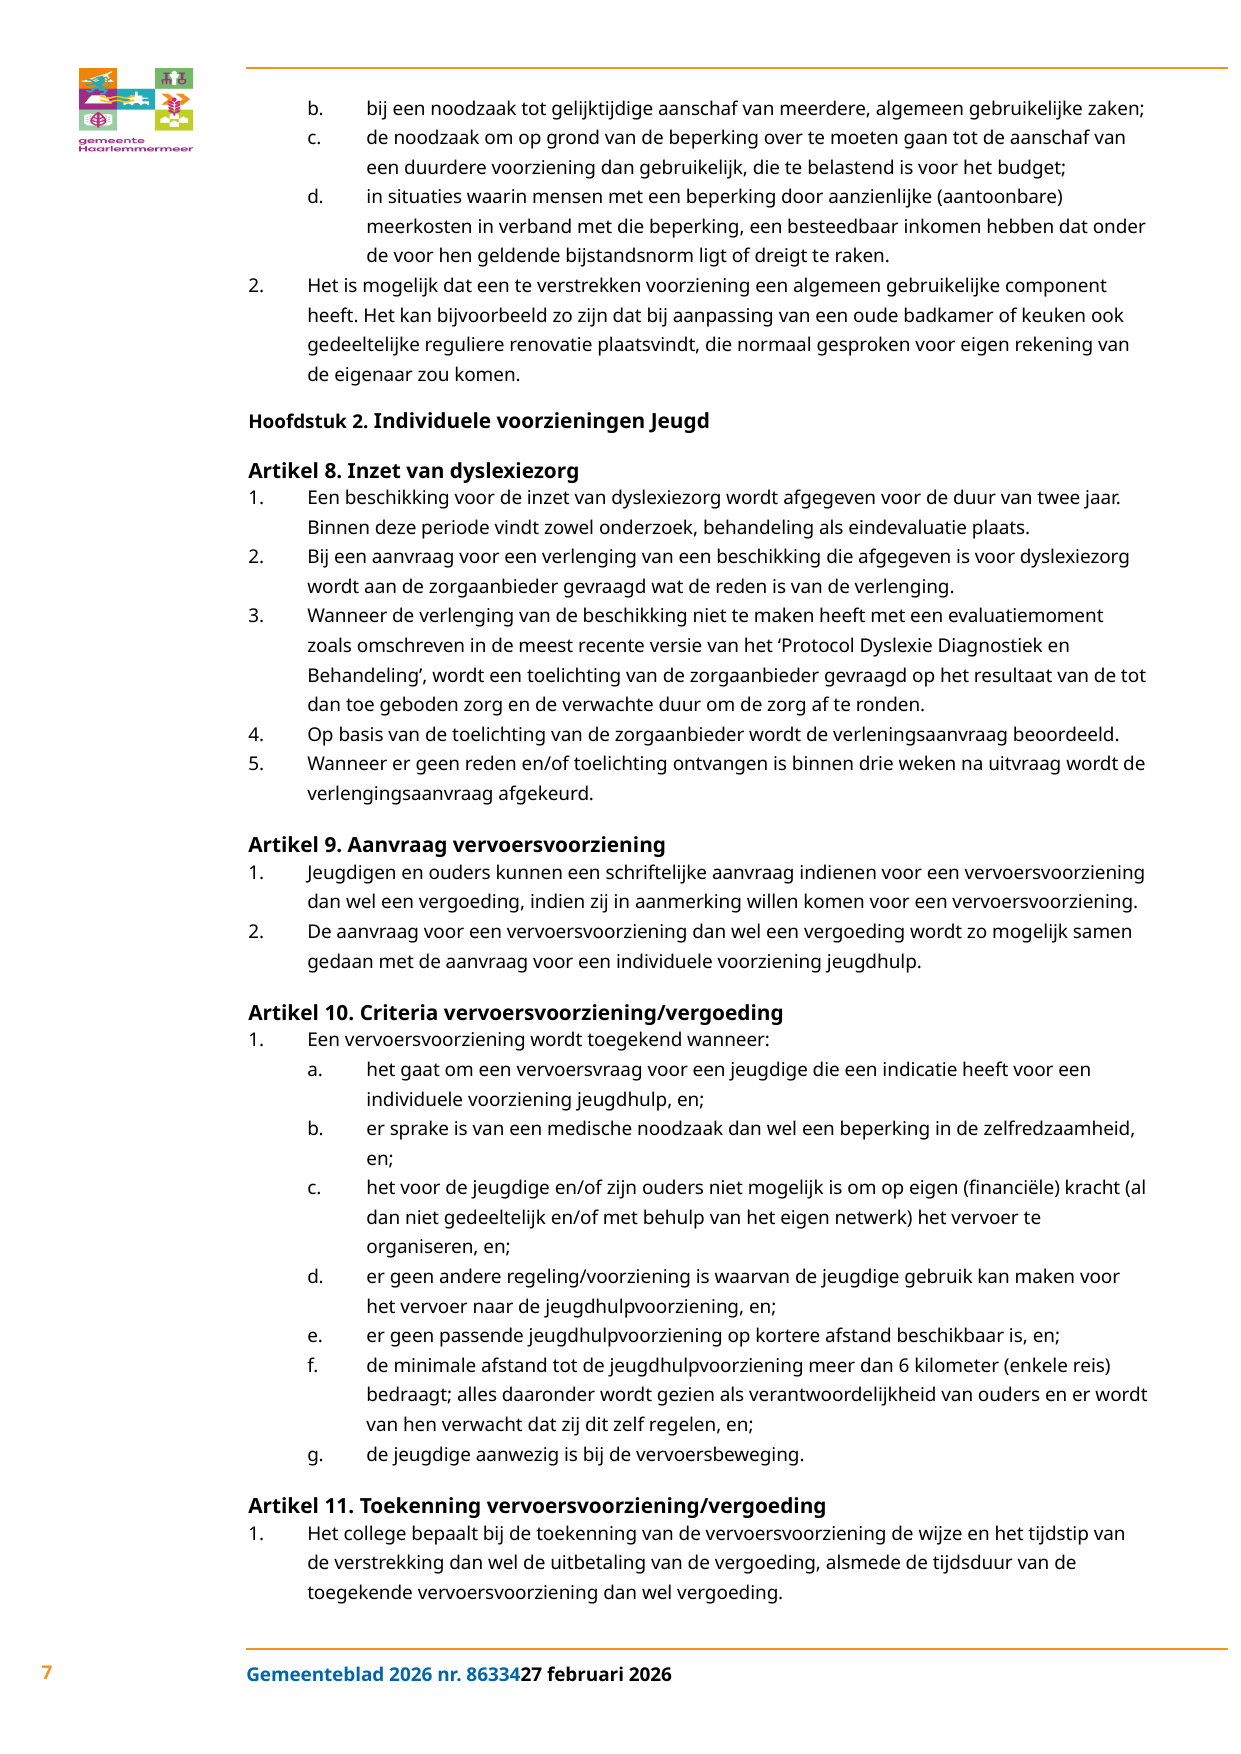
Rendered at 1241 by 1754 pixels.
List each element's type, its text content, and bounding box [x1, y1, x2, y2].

list er sprake is van een medische noodzaak dan wel een beperking in de zelfredzaamheid, en; [307, 1115, 1152, 1171]
list in situaties waarin mensen met een beperking door aanzienlijke (aantoonbare) meerkosten in verband met die beperking, een besteedbaar inkomen hebben dat onder de voor hen geldende bijstandsnorm ligt of dreigt te raken. [307, 183, 1152, 268]
list Het college bepaalt bij de toekenning van de vervoersvoorziening de wijze en het tijdstip van de verstrekking dan wel de uitbetaling van de vergoeding, alsmede de tijdsduur van de toegekende vervoersvoorziening dan wel vergoeding. [248, 1520, 1152, 1604]
list het gaat om een vervoersvraag voor een jeugdige die een indicatie heeft voor een individuele voorziening jeugdhulp, en; [307, 1056, 1152, 1112]
list de noodzaak om op grond van de beperking over te moeten gaan tot de aanschaf van een duurdere voorziening dan gebruikelijk, die te belastend is voor het budget; [307, 124, 1152, 180]
list Wanneer de verlenging van de beschikking niet te maken heeft met een evaluatiemoment zoals omschreven in de meest recente versie van het ‘Protocol Dyslexie Diagnostiek en Behandeling’, wordt een toelichting van de zorgaanbieder gevraagd op het resultaat van de tot dan toe geboden zorg en de verwachte duur om de zorg af te ronden. [248, 603, 1152, 717]
list de jeugdige aanwezig is bij de vervoersbeweging. [307, 1441, 1152, 1467]
list de minimale afstand tot de jeugdhulpvoorziening meer dan 6 kilometer (enkele reis) bedraagt; alles daaronder wordt gezien als verantwoordelijkheid van ouders en er wordt van hen verwacht dat zij dit zelf regelen, en; [307, 1352, 1152, 1437]
list Een beschikking voor de inzet van dyslexiezorg wordt afgegeven voor de duur van twee jaar. Binnen deze periode vindt zowel onderzoek, behandeling als eindevaluatie plaats. [248, 484, 1152, 540]
list Een vervoersvoorziening wordt toegekend wanneer: [248, 1027, 1152, 1052]
list Het is mogelijk dat een te verstrekken voorziening een algemeen gebruikelijke component heeft. Het kan bijvoorbeeld zo zijn dat bij aanpassing van een oude badkamer of keuken ook gedeeltelijke reguliere renovatie plaatsvindt, die normaal gesproken voor eigen rekening van de eigenaar zou komen. [248, 272, 1152, 387]
list Jeugdigen en ouders kunnen een schriftelijke aanvraag indienen voor een vervoersvoorziening dan wel een vergoeding, indien zij in aanmerking willen komen voor een vervoersvoorziening. [248, 859, 1152, 914]
list bij een noodzaak tot gelijktijdige aanschaf van meerdere, algemeen gebruikelijke zaken; [307, 95, 1152, 121]
text Artikel 9. Aanvraag vervoersvoorziening [248, 831, 1152, 859]
text Artikel 10. Criteria vervoersvoorziening/vergoeding [248, 998, 1152, 1027]
picture [41, 47, 231, 172]
list De aanvraag voor een vervoersvoorziening dan wel een vergoeding wordt zo mogelijk samen gedaan met de aanvraag voor een individuele voorziening jeugdhulp. [248, 918, 1152, 973]
text Hoofdstuk 2. Individuele voorzieningen Jeugd [248, 407, 1152, 435]
text Artikel 8. Inzet van dyslexiezorg [248, 456, 1152, 484]
list er geen andere regeling/voorziening is waarvan de jeugdige gebruik kan maken voor het vervoer naar de jeugdhulpvoorziening, en; [307, 1263, 1152, 1319]
list Op basis van de toelichting van de zorgaanbieder wordt de verleningsaanvraag beoordeeld. [248, 721, 1152, 747]
list het voor de jeugdige en/of zijn ouders niet mogelijk is om op eigen (financiële) kracht (al dan niet gedeeltelijk en/of met behulp van het eigen netwerk) het vervoer te organiseren, en; [307, 1174, 1152, 1259]
text Artikel 11. Toekenning vervoersvoorziening/vergoeding [248, 1491, 1152, 1520]
list Wanneer er geen reden en/of toelichting ontvangen is binnen drie weken na uitvraag wordt de verlengingsaanvraag afgekeurd. [248, 751, 1152, 806]
list Bij een aanvraag voor een verlenging van een beschikking die afgegeven is voor dyslexiezorg wordt aan de zorgaanbieder gevraagd wat de reden is van de verlenging. [248, 543, 1152, 599]
list er geen passende jeugdhulpvoorziening op kortere afstand beschikbaar is, en; [307, 1322, 1152, 1348]
